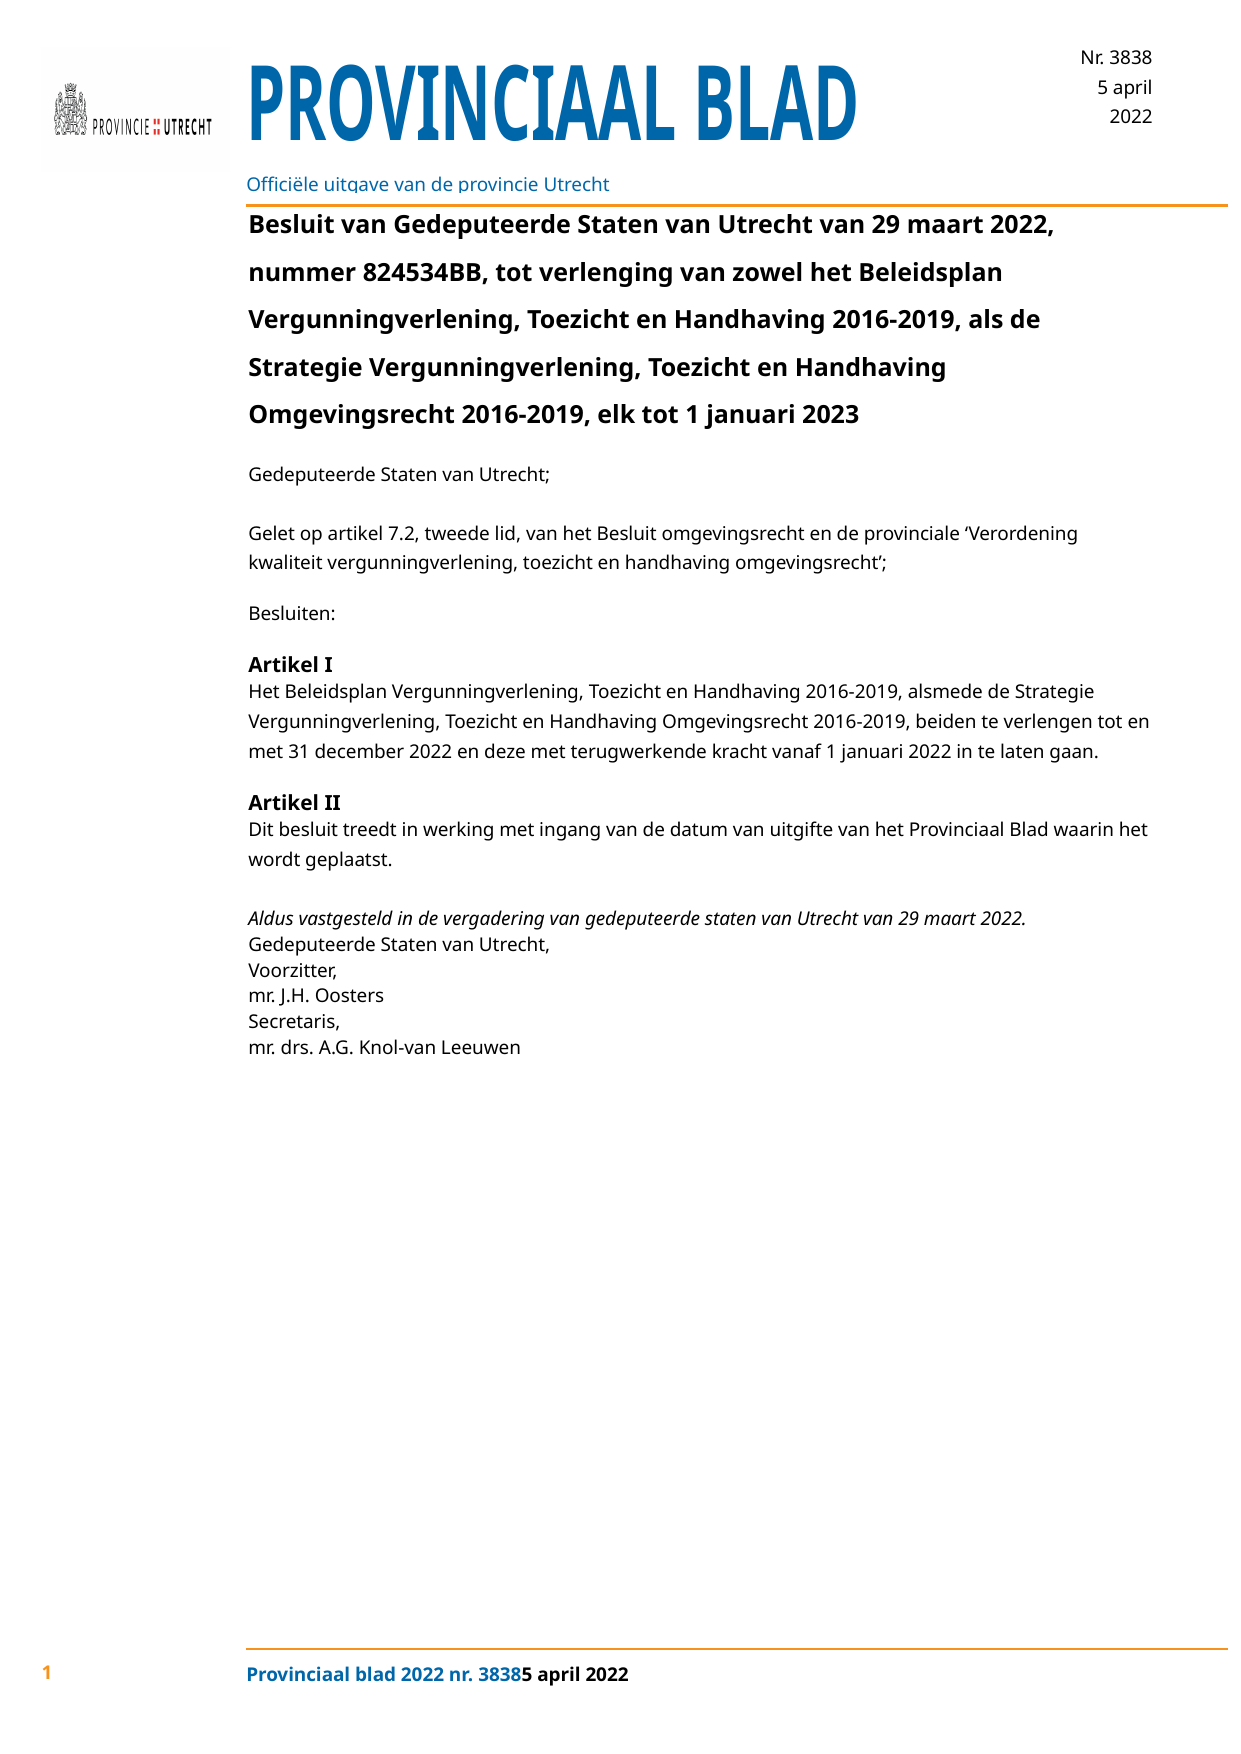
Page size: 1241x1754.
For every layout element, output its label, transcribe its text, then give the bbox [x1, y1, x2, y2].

picture [41, 47, 231, 172]
text mr. drs. A.G. Knol-van Leeuwen [248, 1034, 1152, 1060]
text Secretaris, [248, 1008, 1152, 1034]
text Artikel II [248, 788, 1152, 817]
text mr. J.H. Oosters [248, 983, 1152, 1008]
text Aldus vastgesteld in de vergadering van gedeputeerde staten van Utrecht van 29 maart 2022. [248, 905, 1152, 931]
text Gedeputeerde Staten van Utrecht, [248, 931, 1152, 957]
text Voorzitter, [248, 957, 1152, 983]
text Het Beleidsplan Vergunningverlening, Toezicht en Handhaving 2016-2019, alsmede de Strategie Vergunningverlening, Toezicht en Handhaving Omgevingsrecht 2016-2019, beiden te verlengen tot en met 31 december 2022 en deze met terugwerkende kracht vanaf 1 januari 2022 in te laten gaan. [248, 679, 1152, 763]
text Dit besluit treedt in werking met ingang van de datum van uitgifte van het Provinciaal Blad waarin het wordt geplaatst. [248, 817, 1152, 872]
text Gelet op artikel 7.2, tweede lid, van het Besluit omgevingsrecht en de provinciale ‘Verordening kwaliteit vergunningverlening, toezicht en handhaving omgevingsrecht’; [248, 520, 1152, 575]
text Artikel I [248, 650, 1152, 679]
text Besluit van Gedeputeerde Staten van Utrecht van 29 maart 2022, nummer 824534BB, tot verlenging van zowel het Beleidsplan Vergunningverlening, Toezicht en Handhaving 2016-2019, als de Strategie Vergunningverlening, Toezicht en Handhaving Omgevingsrecht 2016-2019, elk tot 1 januari 2023 [248, 207, 1152, 431]
text Gedeputeerde Staten van Utrecht; [248, 461, 1152, 486]
text Besluiten: [248, 600, 1152, 626]
